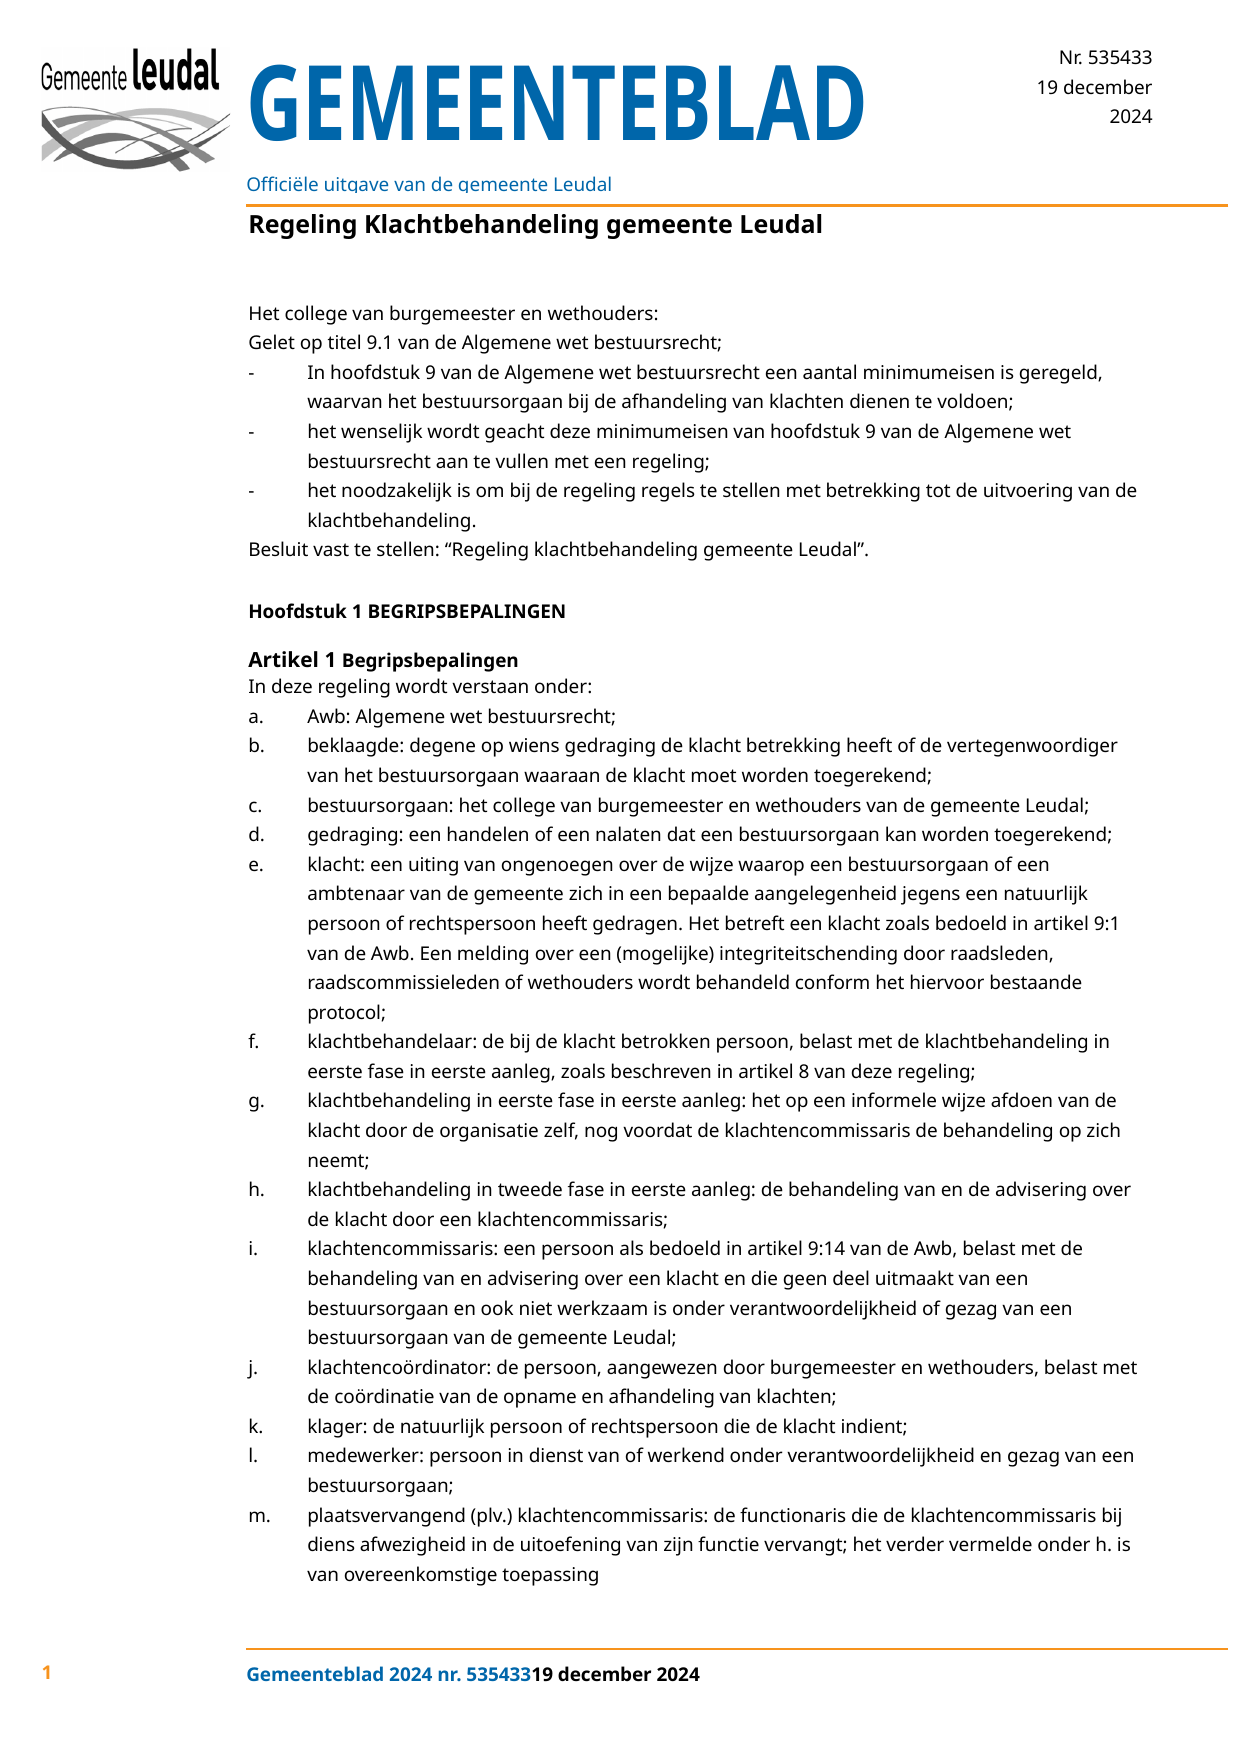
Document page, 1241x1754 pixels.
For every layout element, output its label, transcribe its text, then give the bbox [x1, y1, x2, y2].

list klachtbehandeling in eerste fase in eerste aanleg: het op een informele wijze afdoen van de klacht door de organisatie zelf, nog voordat de klachtencommissaris de behandeling op zich neemt; [248, 1088, 1152, 1172]
list het noodzakelijk is om bij de regeling regels te stellen met betrekking tot de uitvoering van de klachtbehandeling. [248, 477, 1152, 533]
text In deze regeling wordt verstaan onder: [248, 673, 1152, 699]
text Het college van burgemeester en wethouders: [248, 300, 1152, 326]
text Gelet op titel 9.1 van de Algemene wet bestuursrecht; [248, 329, 1152, 355]
list klachtencommissaris: een persoon als bedoeld in artikel 9:14 van de Awb, belast met de behandeling van en advisering over een klacht en die geen deel uitmaakt van een bestuursorgaan en ook niet werkzaam is onder verantwoordelijkheid of gezag van een bestuursorgaan van de gemeente Leudal; [248, 1236, 1152, 1350]
text Regeling Klachtbehandeling gemeente Leudal [248, 207, 1152, 241]
list klager: de natuurlijk persoon of rechtspersoon die de klacht indient; [248, 1413, 1152, 1439]
list In hoofdstuk 9 van de Algemene wet bestuursrecht een aantal minimumeisen is geregeld, waarvan het bestuursorgaan bij de afhandeling van klachten dienen te voldoen; [248, 359, 1152, 414]
list Awb: Algemene wet bestuursrecht; [248, 703, 1152, 729]
text Artikel 1 Begripsbepalingen [248, 645, 1152, 673]
list klachtbehandelaar: de bij de klacht betrokken persoon, belast met de klachtbehandeling in eerste fase in eerste aanleg, zoals beschreven in artikel 8 van deze regeling; [248, 1028, 1152, 1084]
list klacht: een uiting van ongenoegen over de wijze waarop een bestuursorgaan of een ambtenaar van de gemeente zich in een bepaalde aangelegenheid jegens een natuurlijk persoon of rechtspersoon heeft gedragen. Het betreft een klacht zoals bedoeld in artikel 9:1 van de Awb. Een melding over een (mogelijke) integriteitschending door raadsleden, raadscommissieleden of wethouders wordt behandeld conform het hiervoor bestaande protocol; [248, 851, 1152, 1024]
list klachtbehandeling in tweede fase in eerste aanleg: de behandeling van en de advisering over de klacht door een klachtencommissaris; [248, 1176, 1152, 1232]
picture [41, 47, 231, 172]
list het wenselijk wordt geacht deze minimumeisen van hoofdstuk 9 van de Algemene wet bestuursrecht aan te vullen met een regeling; [248, 418, 1152, 473]
list gedraging: een handelen of een nalaten dat een bestuursorgaan kan worden toegerekend; [248, 821, 1152, 847]
list medewerker: persoon in dienst van of werkend onder verantwoordelijkheid en gezag van een bestuursorgaan; [248, 1443, 1152, 1498]
text Hoofdstuk 1 BEGRIPSBEPALINGEN [248, 596, 1152, 624]
list plaatsvervangend (plv.) klachtencommissaris: de functionaris die de klachtencommissaris bij diens afwezigheid in de uitoefening van zijn functie vervangt; het verder vermelde onder h. is van overeenkomstige toepassing [248, 1502, 1152, 1587]
list beklaagde: degene op wiens gedraging de klacht betrekking heeft of de vertegenwoordiger van het bestuursorgaan waaraan de klacht moet worden toegerekend; [248, 733, 1152, 788]
list bestuursorgaan: het college van burgemeester en wethouders van de gemeente Leudal; [248, 792, 1152, 817]
list klachtencoördinator: de persoon, aangewezen door burgemeester en wethouders, belast met de coördinatie van de opname en afhandeling van klachten; [248, 1354, 1152, 1409]
text Besluit vast te stellen: “Regeling klachtbehandeling gemeente Leudal”. [248, 537, 1152, 562]
